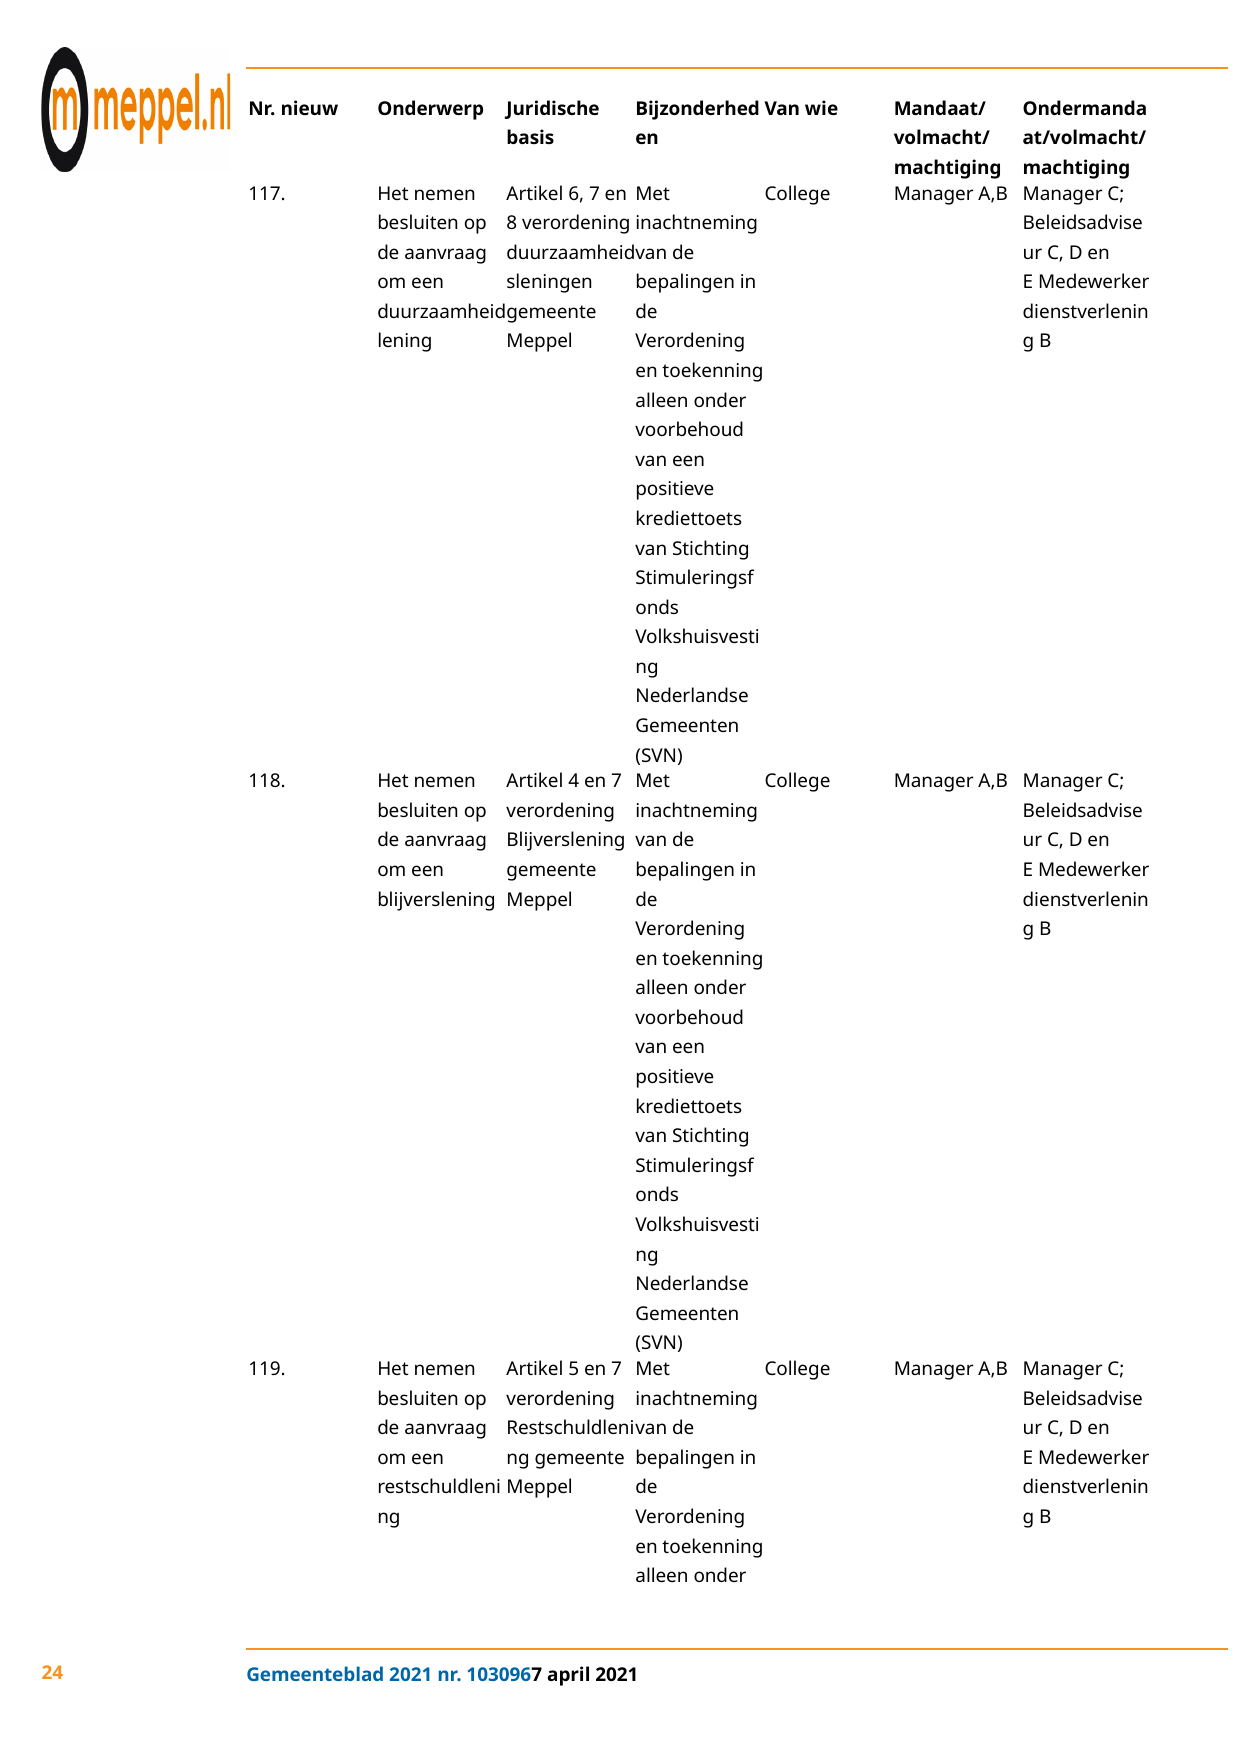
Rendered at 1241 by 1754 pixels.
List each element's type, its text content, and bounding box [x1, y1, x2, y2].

table_header Bijzonderheden [635, 95, 764, 180]
table_cell Manager C; Beleidsadviseur C, D en E Medewerker dienstverlening B [1023, 1355, 1152, 1588]
table_cell Manager A,B [894, 1355, 1022, 1588]
table_cell Het nemen besluiten op de aanvraag om een blijverslening [377, 768, 506, 1355]
table_header Juridische basis [506, 95, 635, 180]
table_cell College [764, 768, 893, 1355]
table_cell Het nemen besluiten op de aanvraag om een duurzaamheidlening [377, 180, 506, 767]
table_header Nr. nieuw [248, 95, 377, 180]
table_cell Manager C; Beleidsadviseur C, D en E Medewerker dienstverlening B [1023, 180, 1152, 767]
table_header Mandaat/volmacht/machtiging [894, 95, 1022, 180]
table_cell Manager C; Beleidsadviseur C, D en E Medewerker dienstverlening B [1023, 768, 1152, 1355]
table_cell [248, 180, 377, 767]
table_cell Manager A,B [894, 180, 1022, 767]
table_cell Manager A,B [894, 768, 1022, 1355]
table_cell Met inachtneming van de bepalingen in de Verordening en toekenning alleen onder [635, 1355, 764, 1588]
picture [41, 47, 231, 172]
table_cell Artikel 4 en 7 verordening Blijverslening gemeente Meppel [506, 768, 635, 1355]
table_cell Met inachtneming van de bepalingen in de Verordening en toekenning alleen onder voorbehoud van een positieve krediettoets van Stichting Stimuleringsfonds Volkshuisvesting Nederlandse Gemeenten (SVN) [635, 768, 764, 1355]
table_cell Artikel 5 en 7 verordening Restschuldlening gemeente Meppel [506, 1355, 635, 1588]
table_header Van wie [764, 95, 893, 180]
table_cell Het nemen besluiten op de aanvraag om een restschuldlening [377, 1355, 506, 1588]
table_cell [248, 1355, 377, 1588]
table_cell College [764, 180, 893, 767]
table_cell Met inachtneming van de bepalingen in de Verordening en toekenning alleen onder voorbehoud van een positieve krediettoets van Stichting Stimuleringsfonds Volkshuisvesting Nederlandse Gemeenten (SVN) [635, 180, 764, 767]
table_header Onderwerp [377, 95, 506, 180]
table_cell [248, 768, 377, 1355]
table_cell Artikel 6, 7 en 8 verordening duurzaamheidsleningen gemeente Meppel [506, 180, 635, 767]
table_header Ondermandaat/volmacht/ machtiging [1023, 95, 1152, 180]
table_cell College [764, 1355, 893, 1588]
